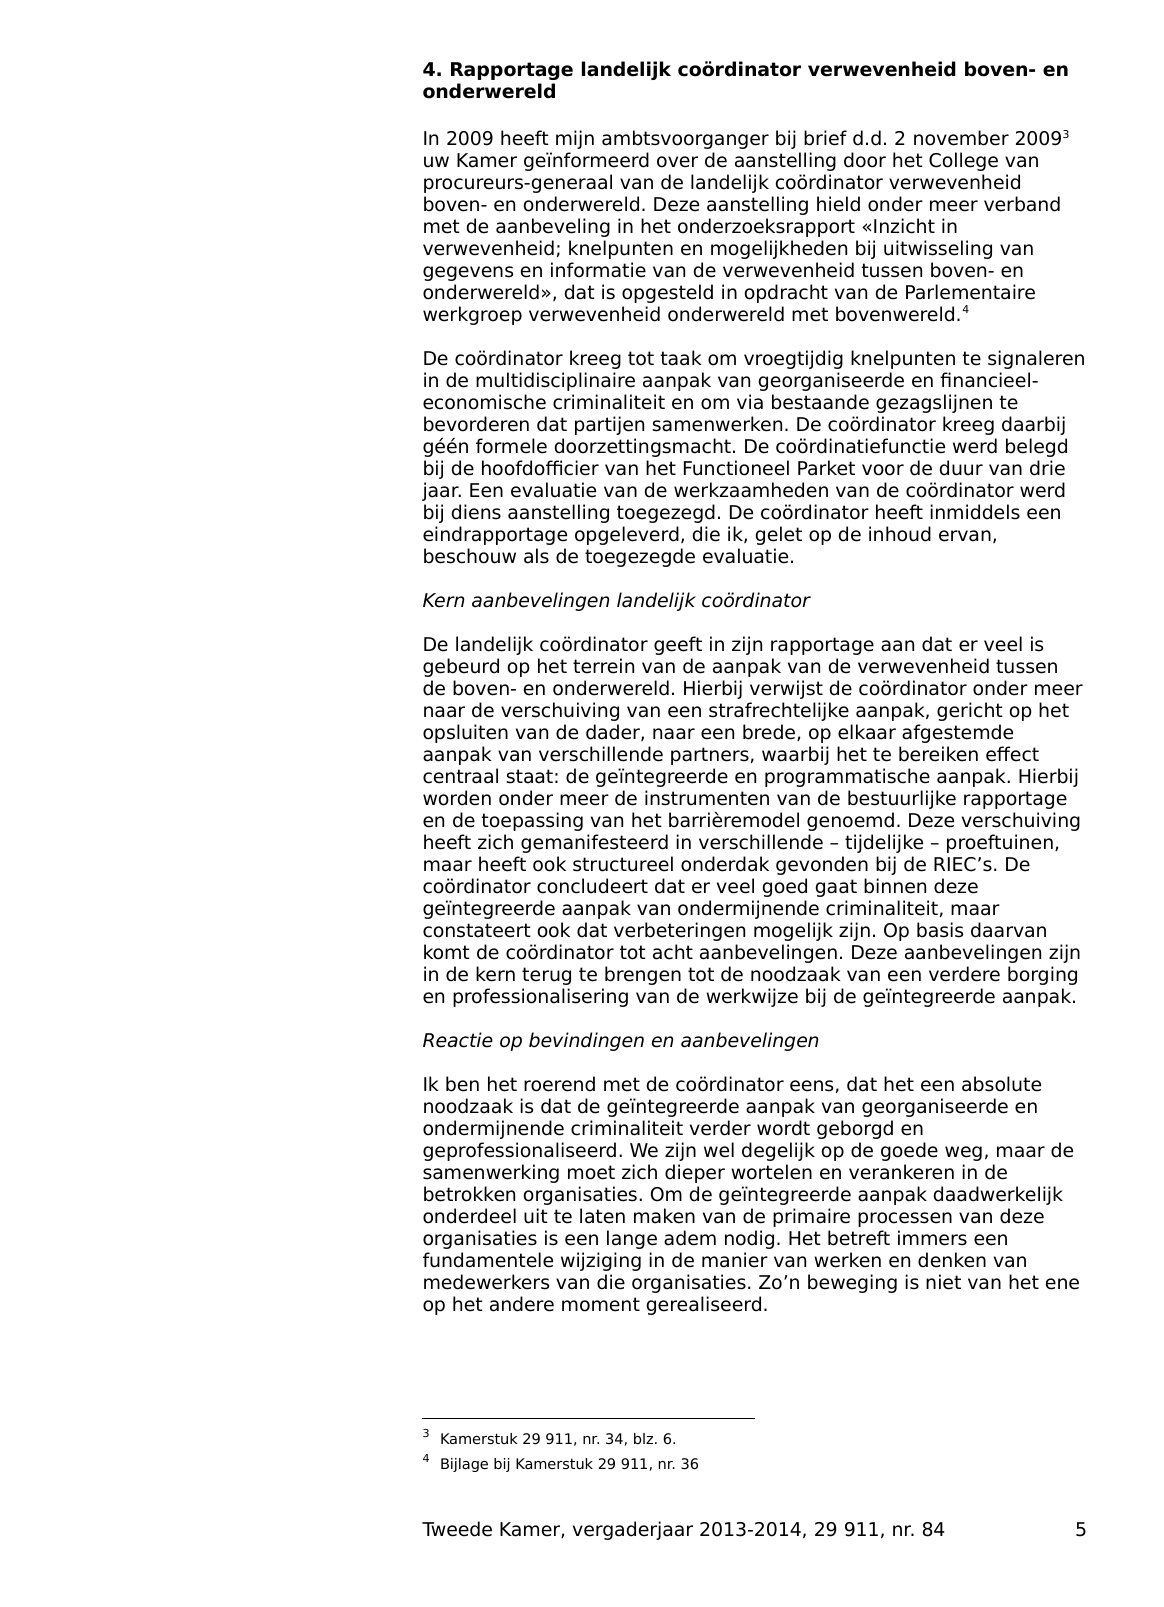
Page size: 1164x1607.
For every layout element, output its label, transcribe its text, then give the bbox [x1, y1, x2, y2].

text De landelijk coördinator geeft in zijn rapportage aan dat er veel is gebeurd op het terrein van de aanpak van de verwevenheid tussen de boven- en onderwereld. Hierbij verwijst de coördinator onder meer naar de verschuiving van een strafrechtelijke aanpak, gericht op het opsluiten van de dader, naar een brede, op elkaar afgestemde aanpak van verschillende partners, waarbij het te bereiken effect centraal staat: de geïntegreerde en programmatische aanpak. Hierbij worden onder meer de instrumenten van de bestuurlijke rapportage en de toepassing van het barrièremodel genoemd. Deze verschuiving heeft zich gemanifesteerd in verschillende – tijdelijke – proeftuinen, maar heeft ook structureel onderdak gevonden bij de RIEC’s. De coördinator concludeert dat er veel goed gaat binnen deze geïntegreerde aanpak van ondermijnende criminaliteit, maar constateert ook dat verbeteringen mogelijk zijn. Op basis daarvan komt de coördinator tot acht aanbevelingen. Deze aanbevelingen zijn in de kern terug te brengen tot de noodzaak van een verdere borging en professionalisering van de werkwijze bij de geïntegreerde aanpak. [422, 634, 1087, 1008]
text In 2009 heeft mijn ambtsvoorganger bij brief d.d. 2 november 2009 uw Kamer geïnformeerd over de aanstelling door het College van procureurs-generaal van de landelijk coördinator verwevenheid boven- en onderwereld. Deze aanstelling hield onder meer verband met de aanbeveling in het onderzoeksrapport «Inzicht in verwevenheid; knelpunten en mogelijkheden bij uitwisseling van gegevens en informatie van de verwevenheid tussen boven- en onderwereld», dat is opgesteld in opdracht van de Parlementaire werkgroep verwevenheid onderwereld met bovenwereld. [422, 128, 1087, 326]
text Ik ben het roerend met de coördinator eens, dat het een absolute noodzaak is dat de geïntegreerde aanpak van georganiseerde en ondermijnende criminaliteit verder wordt geborgd en geprofessionaliseerd. We zijn wel degelijk op de goede weg, maar de samenwerking moet zich dieper wortelen en verankeren in de betrokken organisaties. Om de geïntegreerde aanpak daadwerkelijk onderdeel uit te laten maken van de primaire processen van deze organisaties is een lange adem nodig. Het betreft immers een fundamentele wijziging in de manier van werken en denken van medewerkers van die organisaties. Zo’n beweging is niet van het ene op het andere moment gerealiseerd. [422, 1074, 1087, 1316]
subtitle 4. Rapportage landelijk coördinator verwevenheid boven- en onderwereld [422, 59, 1087, 103]
text Bijlage bij Kamerstuk 29 911, nr. 36 [422, 1452, 1087, 1474]
text De coördinator kreeg tot taak om vroegtijdig knelpunten te signaleren in de multidisciplinaire aanpak van georganiseerde en financieel-economische criminaliteit en om via bestaande gezagslijnen te bevorderen dat partijen samenwerken. De coördinator kreeg daarbij géén formele doorzettingsmacht. De coördinatiefunctie werd belegd bij de hoofdofficier van het Functioneel Parket voor de duur van drie jaar. Een evaluatie van de werkzaamheden van de coördinator werd bij diens aanstelling toegezegd. De coördinator heeft inmiddels een eindrapportage opgeleverd, die ik, gelet op de inhoud ervan, beschouw als de toegezegde evaluatie. [422, 348, 1087, 568]
text Kamerstuk 29 911, nr. 34, blz. 6. [422, 1427, 1087, 1449]
subtitle Reactie op bevindingen en aanbevelingen [422, 1030, 1087, 1052]
subtitle Kern aanbevelingen landelijk coördinator [422, 590, 1087, 612]
